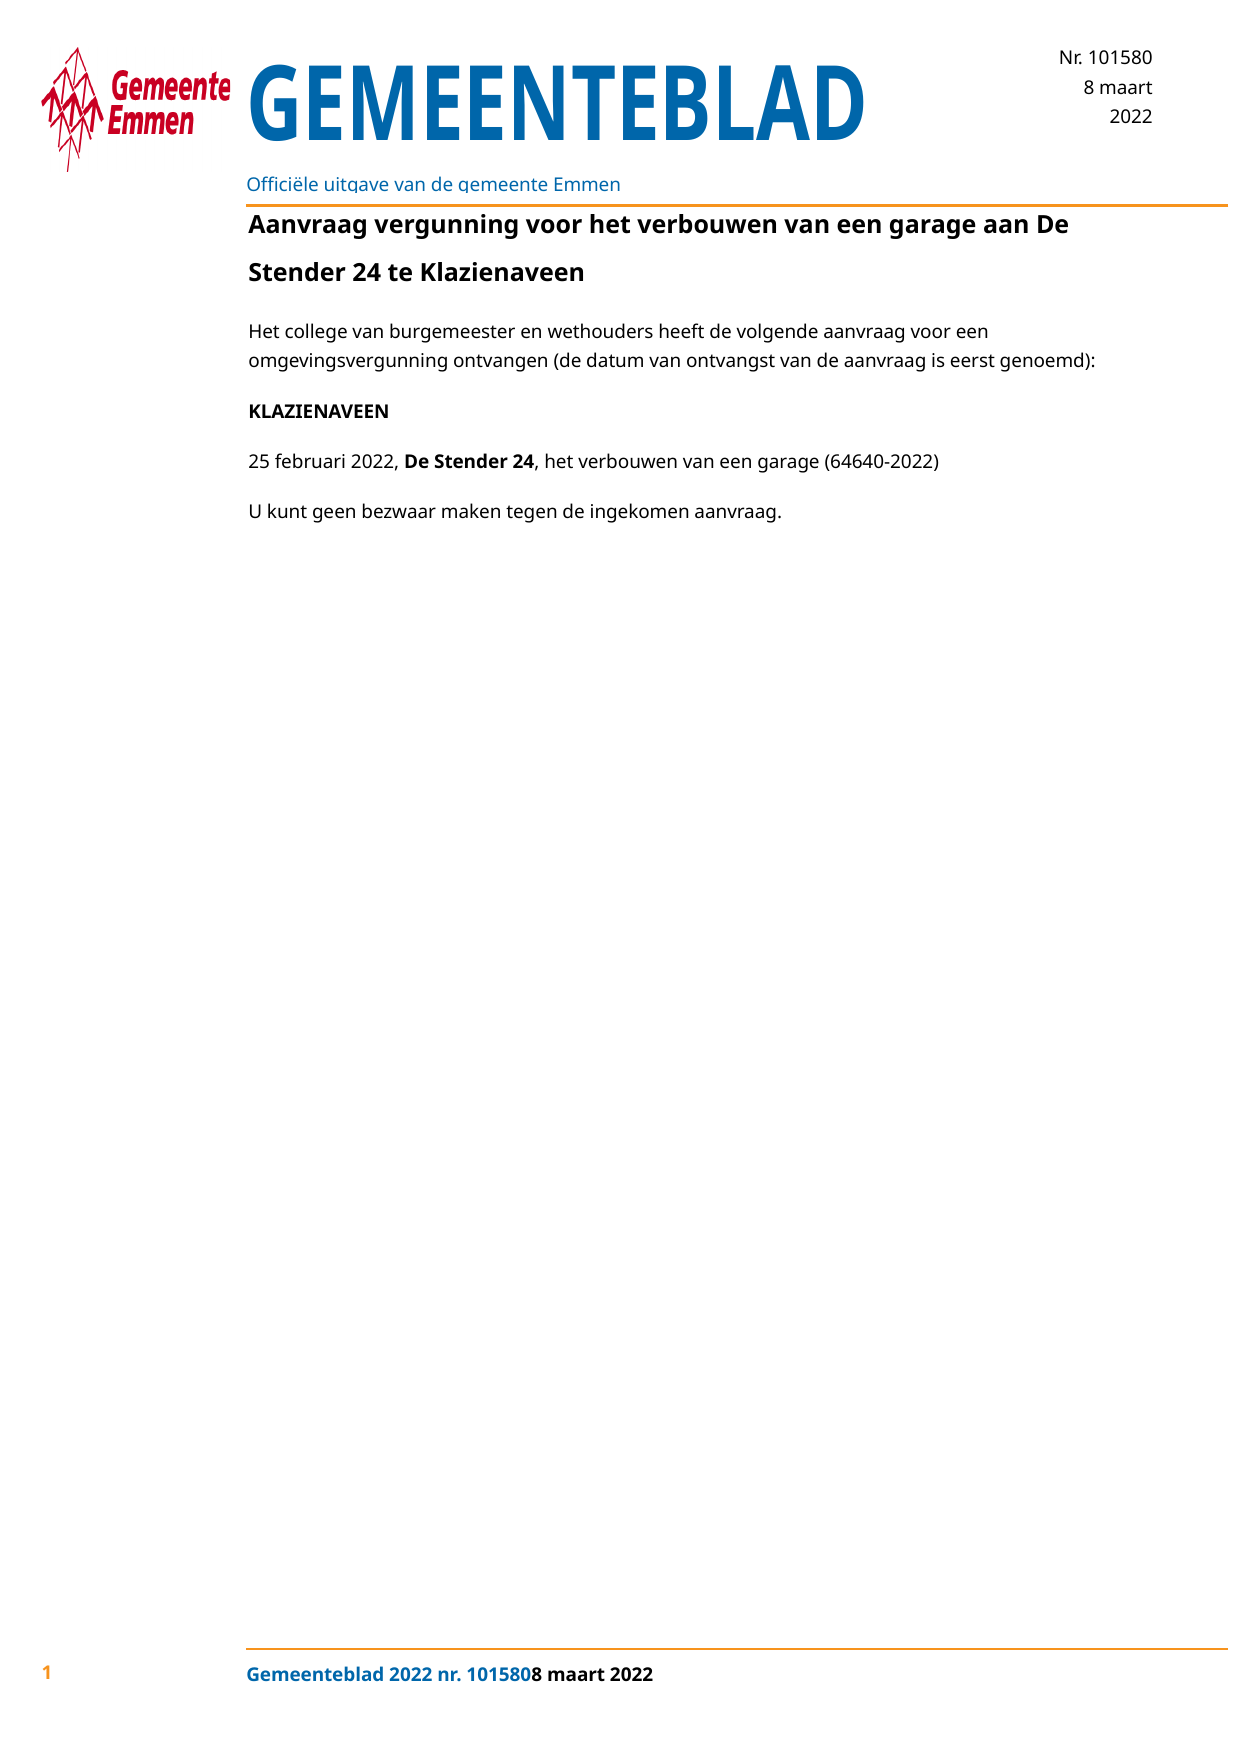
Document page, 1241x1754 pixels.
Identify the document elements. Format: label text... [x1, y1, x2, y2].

text Het college van burgemeester en wethouders heeft de volgende aanvraag voor een omgevingsvergunning ontvangen (de datum van ontvangst van de aanvraag is eerst genoemd): [248, 318, 1152, 373]
text KLAZIENAVEEN [248, 398, 1152, 424]
text U kunt geen bezwaar maken tegen de ingekomen aanvraag. [248, 499, 1152, 524]
text 25 februari 2022, De Stender 24, het verbouwen van een garage (64640-2022) [248, 448, 1152, 474]
text Aanvraag vergunning voor het verbouwen van een garage aan De Stender 24 te Klazienaveen [248, 207, 1152, 288]
picture [41, 47, 231, 172]
